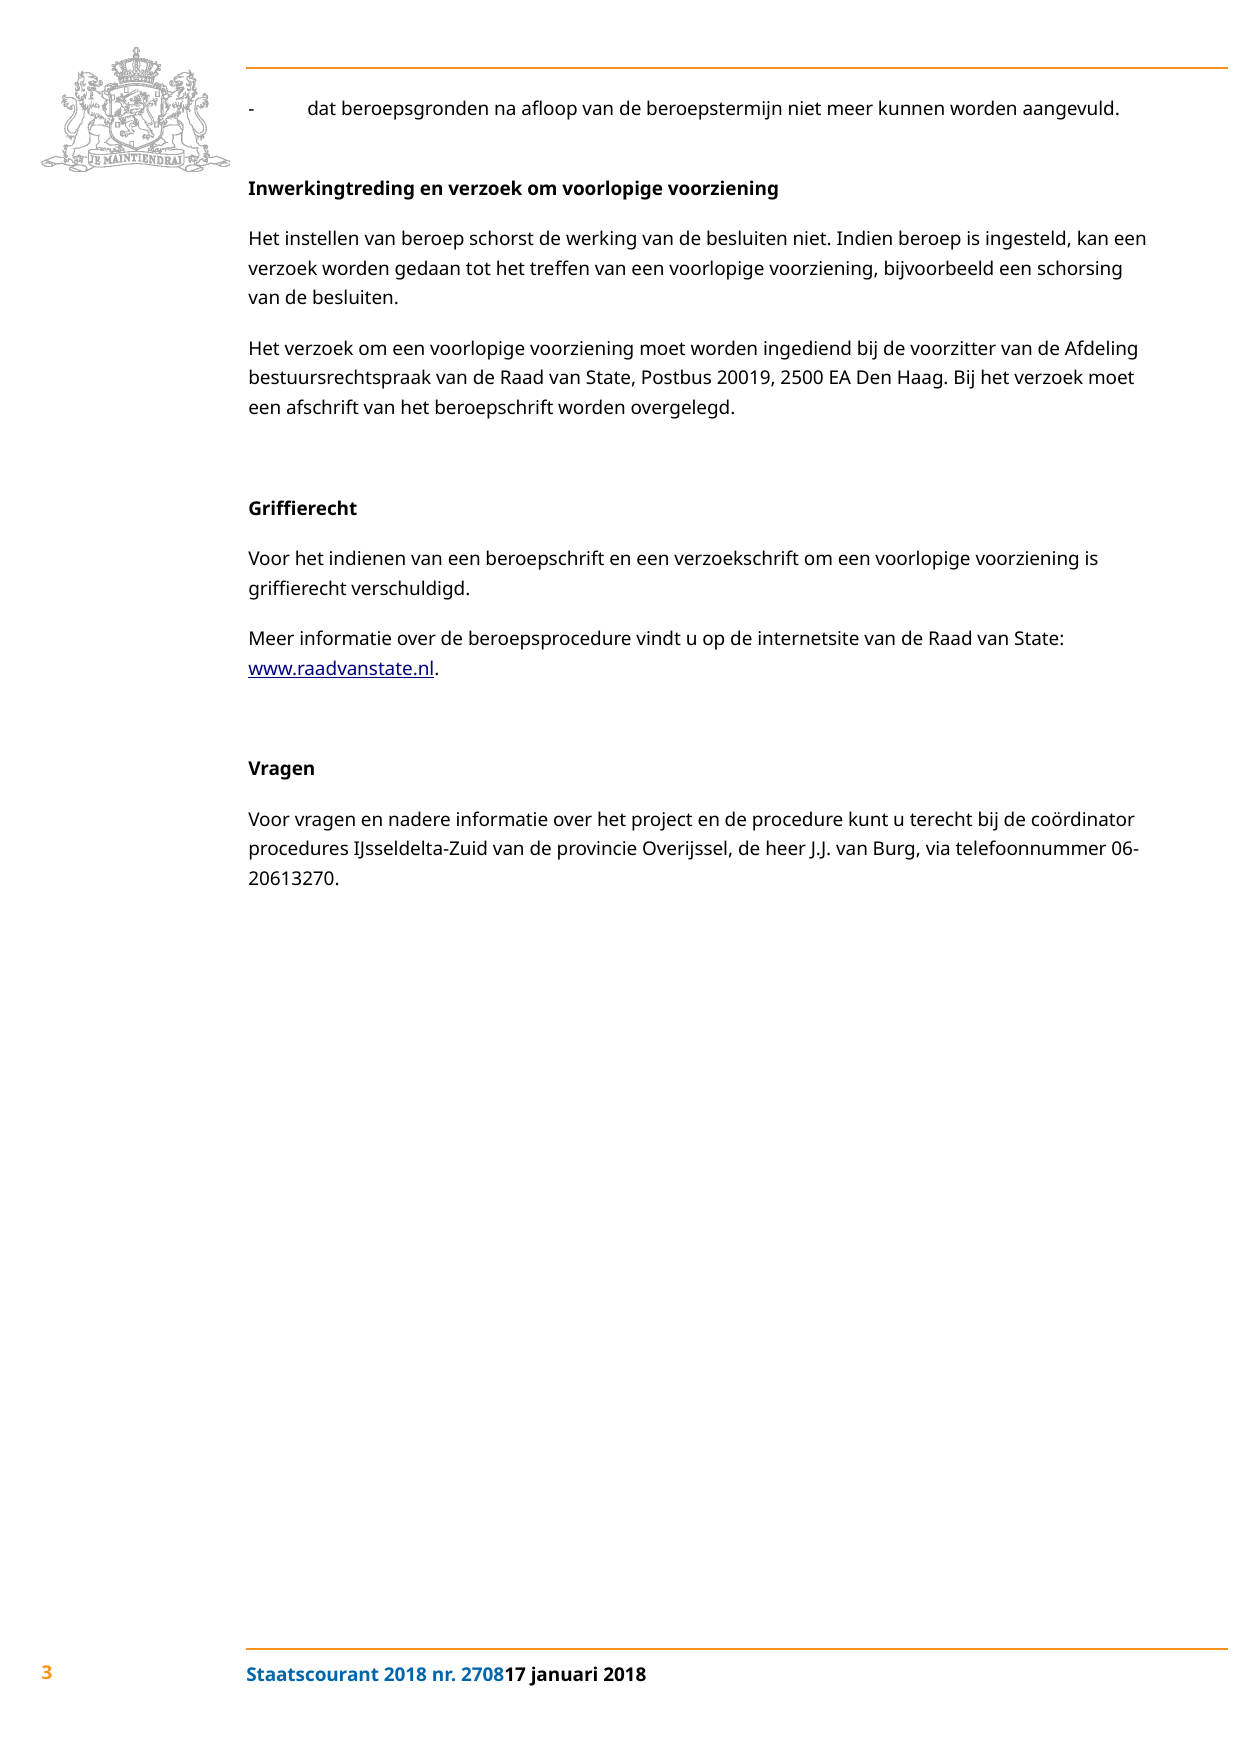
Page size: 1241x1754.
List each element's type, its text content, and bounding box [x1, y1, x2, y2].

text Voor vragen en nadere informatie over het project en de procedure kunt u terecht bij de coördinator procedures IJsseldelta-Zuid van de provincie Overijssel, de heer J.J. van Burg, via telefoonnummer 06-20613270. [248, 806, 1152, 891]
text Het verzoek om een voorlopige voorziening moet worden ingediend bij de voorzitter van de Afdeling bestuursrechtspraak van de Raad van State, Postbus 20019, 2500 EA Den Haag. Bij het verzoek moet een afschrift van het beroepschrift worden overgelegd. [248, 335, 1152, 420]
text Griffierecht [248, 495, 1152, 521]
picture [41, 47, 231, 172]
text Voor het indienen van een beroepschrift en een verzoekschrift om een voorlopige voorziening is griffierecht verschuldigd. [248, 545, 1152, 601]
text Vragen [248, 756, 1152, 781]
text Inwerkingtreding en verzoek om voorlopige voorziening [248, 175, 1152, 201]
text Het instellen van beroep schorst de werking van de besluiten niet. Indien beroep is ingesteld, kan een verzoek worden gedaan tot het treffen van een voorlopige voorziening, bijvoorbeeld een schorsing van de besluiten. [248, 225, 1152, 310]
text Meer informatie over de beroepsprocedure vindt u op de internetsite van de Raad van State: www.raadvanstate.nl. [248, 625, 1152, 681]
list dat beroepsgronden na afloop van de beroepstermijn niet meer kunnen worden aangevuld. [248, 95, 1152, 121]
